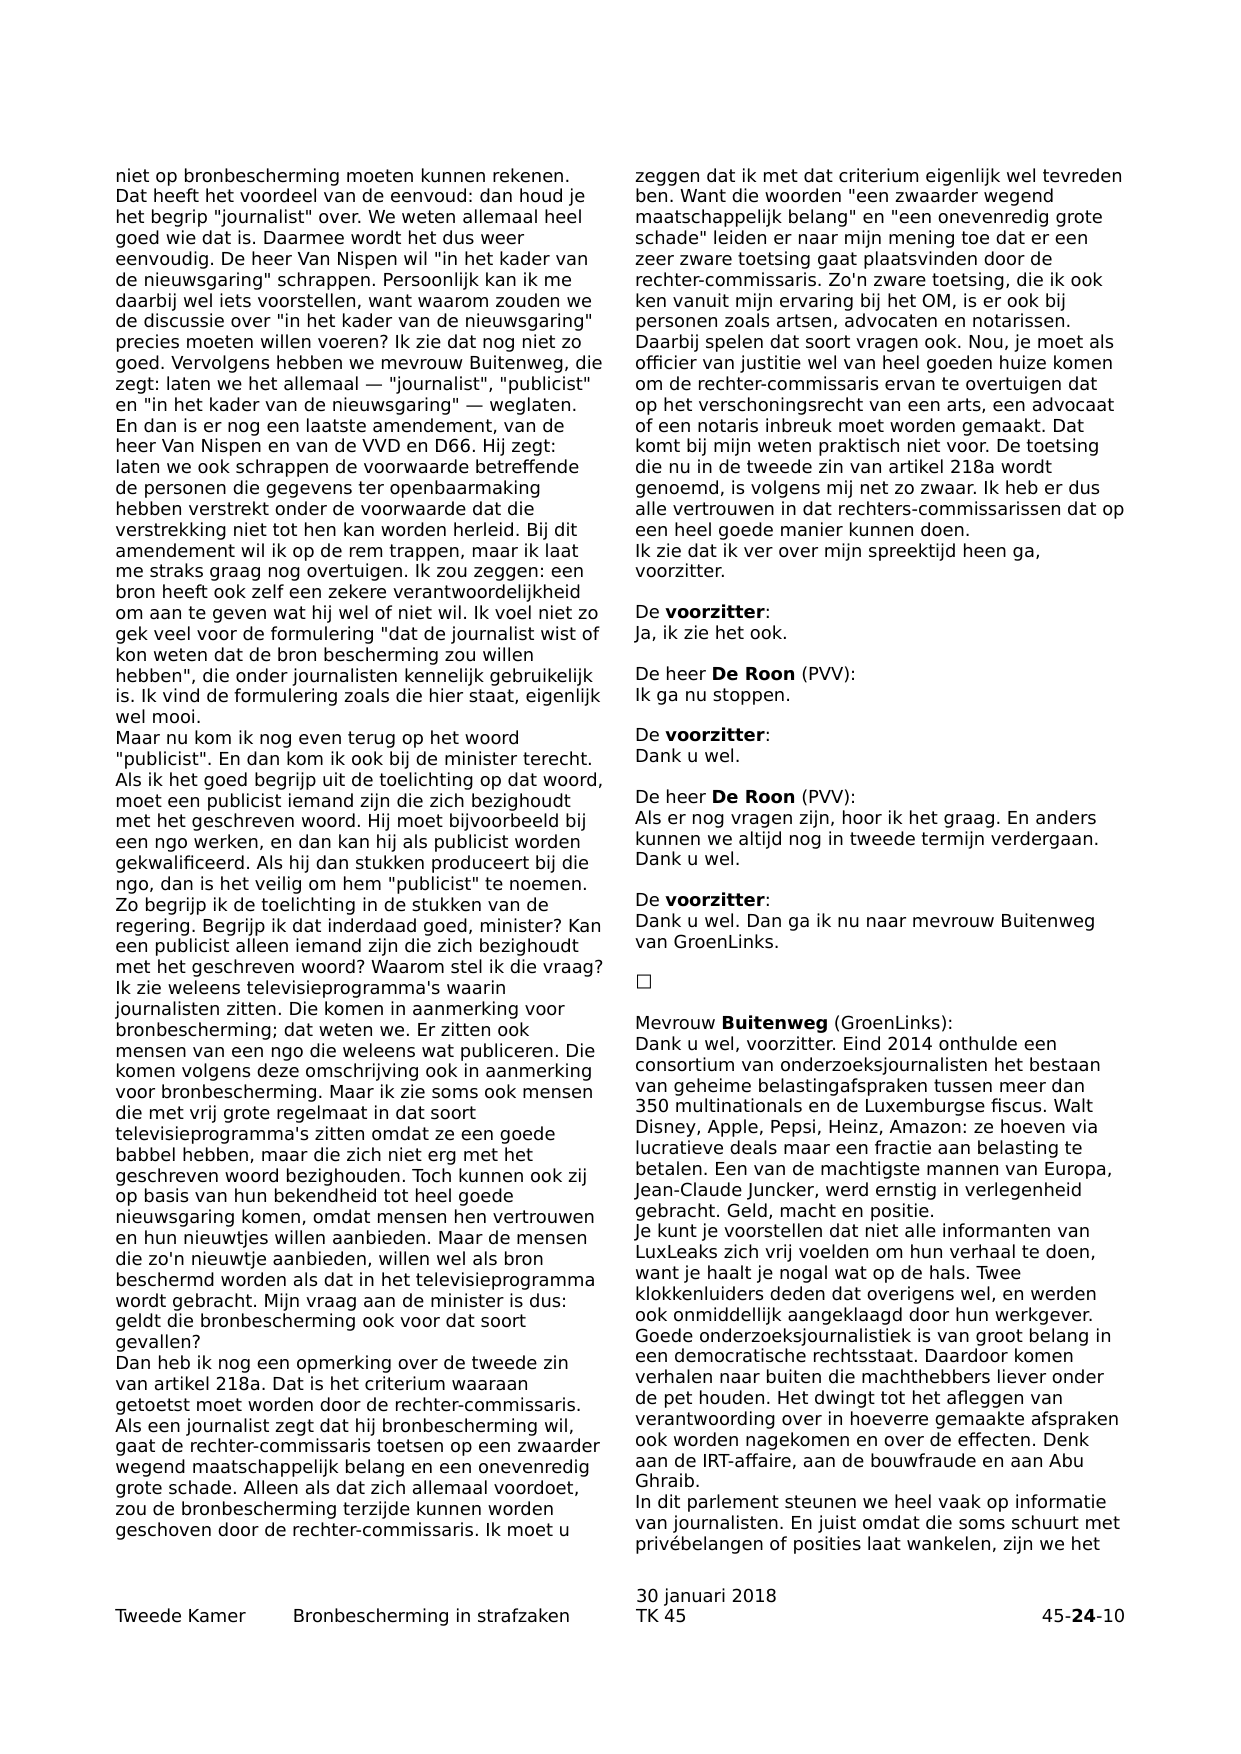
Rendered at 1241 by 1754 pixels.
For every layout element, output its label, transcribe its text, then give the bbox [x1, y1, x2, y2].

text Dank u wel. [635, 849, 1125, 870]
text De voorzitter: [635, 890, 1125, 911]
text De heer De Roon (PVV): [635, 663, 1125, 684]
text niet op bronbescherming moeten kunnen rekenen. Dat heeft het voordeel van de eenvoud: dan houd je het begrip "journalist" over. We weten allemaal heel goed wie dat is. Daarmee wordt het dus weer eenvoudig. De heer Van Nispen wil "in het kader van de nieuwsgaring" schrappen. Persoonlijk kan ik me daarbij wel iets voorstellen, want waarom zouden we de discussie over "in het kader van de nieuwsgaring" precies moeten willen voeren? Ik zie dat nog niet zo goed. Vervolgens hebben we mevrouw Buitenweg, die zegt: laten we het allemaal — "journalist", "publicist" en "in het kader van de nieuwsgaring" — weglaten. En dan is er nog een laatste amendement, van de heer Van Nispen en van de VVD en D66. Hij zegt: laten we ook schrappen de voorwaarde betreffende de personen die gegevens ter openbaarmaking hebben verstrekt onder de voorwaarde dat die verstrekking niet tot hen kan worden herleid. Bij dit amendement wil ik op de rem trappen, maar ik laat me straks graag nog overtuigen. Ik zou zeggen: een bron heeft ook zelf een zekere verantwoordelijkheid om aan te geven wat hij wel of niet wil. Ik voel niet zo gek veel voor de formulering "dat de journalist wist of kon weten dat de bron bescherming zou willen hebben", die onder journalisten kennelijk gebruikelijk is. Ik vind de formulering zoals die hier staat, eigenlijk wel mooi. [115, 165, 605, 728]
text De voorzitter: [635, 602, 1125, 623]
text Ik ga nu stoppen. [635, 684, 1125, 705]
text Dank u wel. Dan ga ik nu naar mevrouw Buitenweg van GroenLinks. [635, 911, 1125, 952]
text Ja, ik zie het ook. [635, 623, 1125, 643]
text De voorzitter: [635, 725, 1125, 746]
text Je kunt je voorstellen dat niet alle informanten van LuxLeaks zich vrij voelden om hun verhaal te doen, want je haalt je nogal wat op de hals. Twee klokkenluiders deden dat overigens wel, en werden ook onmiddellijk aangeklaagd door hun werkgever. Goede onderzoeksjournalistiek is van groot belang in een democratische rechtsstaat. Daardoor komen verhalen naar buiten die machthebbers liever onder de pet houden. Het dwingt tot het afleggen van verantwoording over in hoeverre gemaakte afspraken ook worden nagekomen en over de effecten. Denk aan de IRT-affaire, aan de bouwfraude en aan Abu Ghraib. [635, 1221, 1125, 1492]
text Dank u wel. [635, 746, 1125, 767]
text Dan heb ik nog een opmerking over de tweede zin van artikel 218a. Dat is het criterium waaraan getoetst moet worden door de rechter-commissaris. Als een journalist zegt dat hij bronbescherming wil, gaat de rechter-commissaris toetsen op een zwaarder wegend maatschappelijk belang en een onevenredig grote schade. Alleen als dat zich allemaal voordoet, zou de bronbescherming terzijde kunnen worden geschoven door de rechter-commissaris. Ik moet u [115, 1353, 605, 1540]
text Maar nu kom ik nog even terug op het woord "publicist". En dan kom ik ook bij de minister terecht. Als ik het goed begrijp uit de toelichting op dat woord, moet een publicist iemand zijn die zich bezighoudt met het geschreven woord. Hij moet bijvoorbeeld bij een ngo werken, en dan kan hij als publicist worden gekwalificeerd. Als hij dan stukken produceert bij die ngo, dan is het veilig om hem "publicist" te noemen. Zo begrijp ik de toelichting in de stukken van de regering. Begrijp ik dat inderdaad goed, minister? Kan een publicist alleen iemand zijn die zich bezighoudt met het geschreven woord? Waarom stel ik die vraag? Ik zie weleens televisieprogramma's waarin journalisten zitten. Die komen in aanmerking voor bronbescherming; dat weten we. Er zitten ook mensen van een ngo die weleens wat publiceren. Die komen volgens deze omschrijving ook in aanmerking voor bronbescherming. Maar ik zie soms ook mensen die met vrij grote regelmaat in dat soort televisieprogramma's zitten omdat ze een goede babbel hebben, maar die zich niet erg met het geschreven woord bezighouden. Toch kunnen ook zij op basis van hun bekendheid tot heel goede nieuwsgaring komen, omdat mensen hen vertrouwen en hun nieuwtjes willen aanbieden. Maar de mensen die zo'n nieuwtje aanbieden, willen wel als bron beschermd worden als dat in het televisieprogramma wordt gebracht. Mijn vraag aan de minister is dus: geldt die bronbescherming ook voor dat soort gevallen? [115, 728, 605, 1353]
text Als er nog vragen zijn, hoor ik het graag. En anders kunnen we altijd nog in tweede termijn verdergaan. [635, 807, 1125, 849]
text De heer De Roon (PVV): [635, 787, 1125, 807]
text ⬜ [635, 972, 1125, 993]
text Dank u wel, voorzitter. Eind 2014 onthulde een consortium van onderzoeksjournalisten het bestaan van geheime belastingafspraken tussen meer dan 350 multinationals en de Luxemburgse fiscus. Walt Disney, Apple, Pepsi, Heinz, Amazon: ze hoeven via lucratieve deals maar een fractie aan belasting te betalen. Een van de machtigste mannen van Europa, Jean-Claude Juncker, werd ernstig in verlegenheid gebracht. Geld, macht en positie. [635, 1034, 1125, 1221]
text zeggen dat ik met dat criterium eigenlijk wel tevreden ben. Want die woorden "een zwaarder wegend maatschappelijk belang" en "een onevenredig grote schade" leiden er naar mijn mening toe dat er een zeer zware toetsing gaat plaatsvinden door de rechter-commissaris. Zo'n zware toetsing, die ik ook ken vanuit mijn ervaring bij het OM, is er ook bij personen zoals artsen, advocaten en notarissen. Daarbij spelen dat soort vragen ook. Nou, je moet als officier van justitie wel van heel goeden huize komen om de rechter-commissaris ervan te overtuigen dat op het verschoningsrecht van een arts, een advocaat of een notaris inbreuk moet worden gemaakt. Dat komt bij mijn weten praktisch niet voor. De toetsing die nu in de tweede zin van artikel 218a wordt genoemd, is volgens mij net zo zwaar. Ik heb er dus alle vertrouwen in dat rechters-commissarissen dat op een heel goede manier kunnen doen. [635, 165, 1125, 540]
text In dit parlement steunen we heel vaak op informatie van journalisten. En juist omdat die soms schuurt met privébelangen of posities laat wankelen, zijn we het [635, 1492, 1125, 1554]
text Ik zie dat ik ver over mijn spreektijd heen ga, voorzitter. [635, 540, 1125, 582]
text Mevrouw Buitenweg (GroenLinks): [635, 1013, 1125, 1034]
